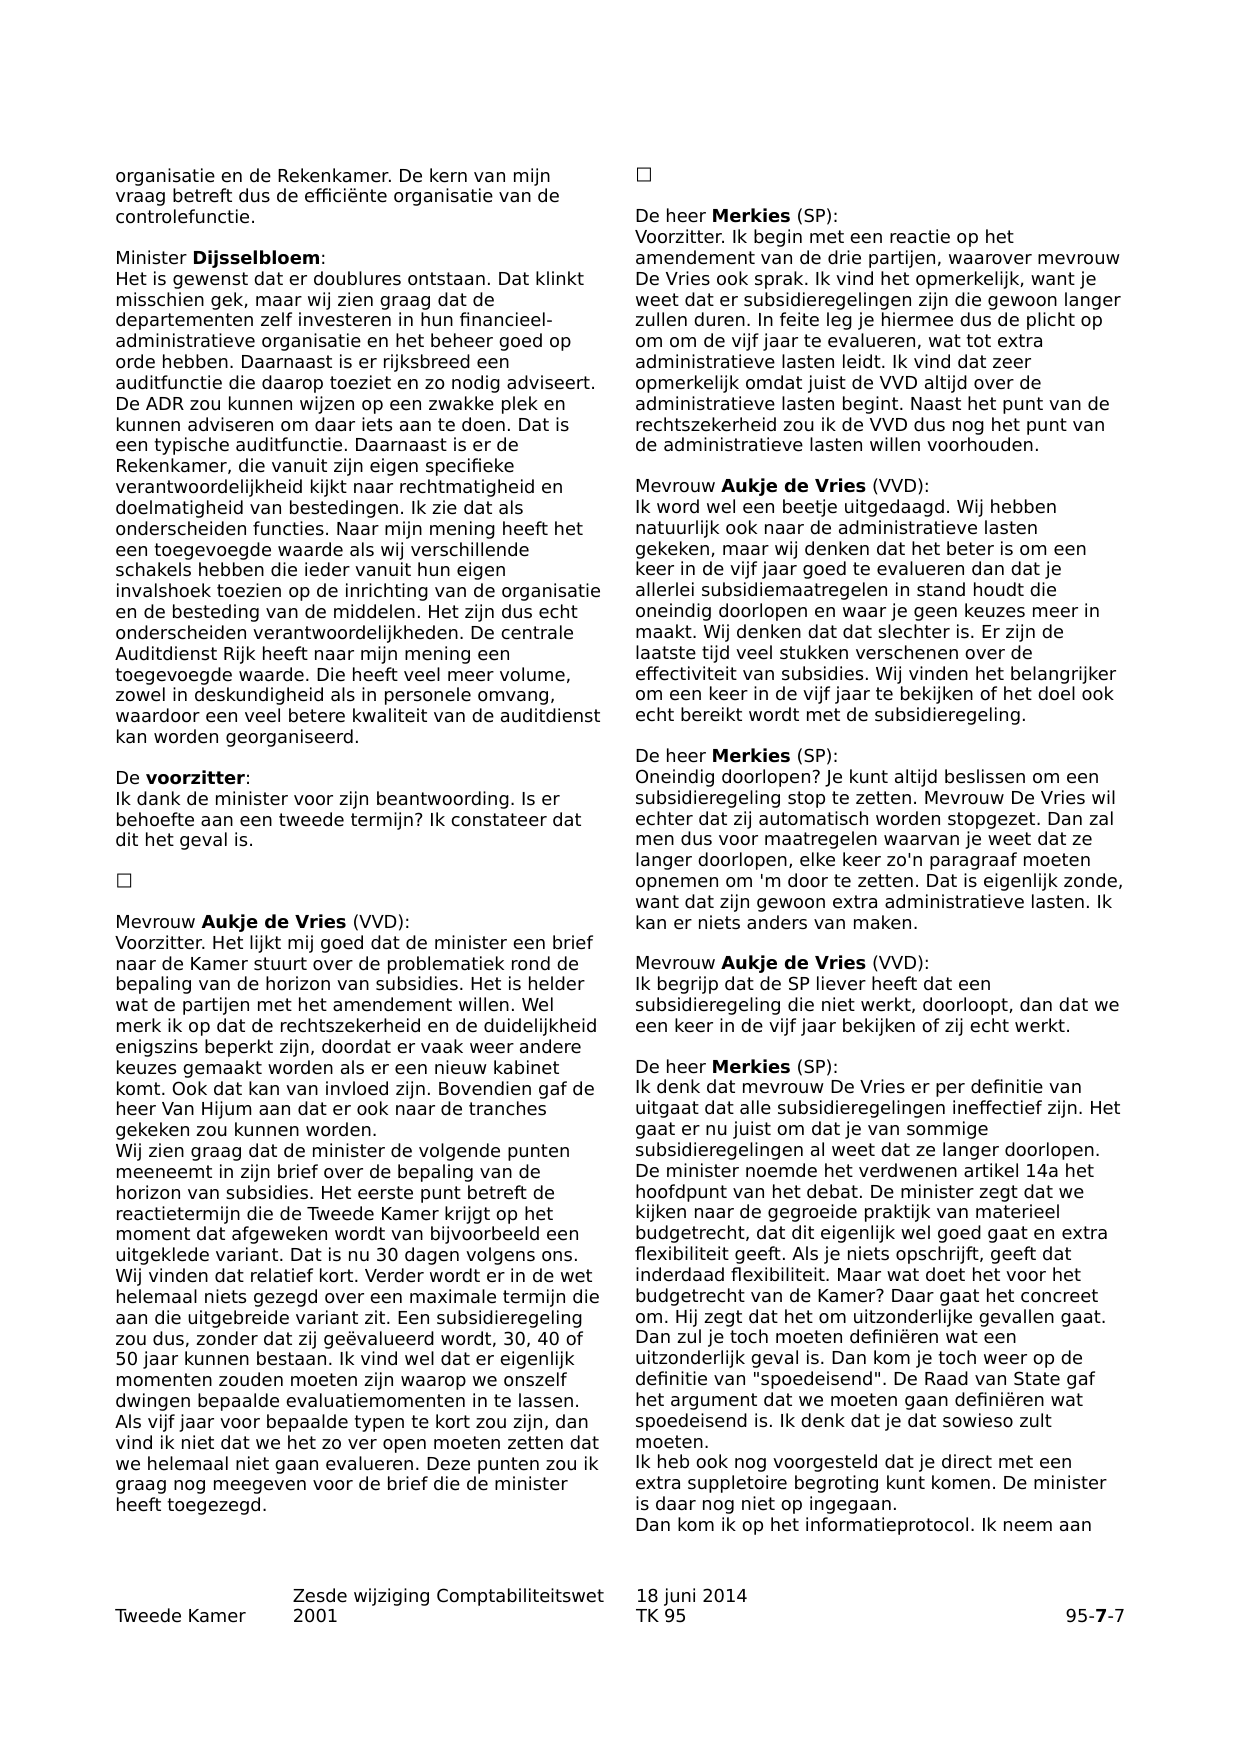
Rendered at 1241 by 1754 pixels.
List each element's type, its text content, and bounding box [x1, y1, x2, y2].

text Ik begrijp dat de SP liever heeft dat een subsidieregeling die niet werkt, doorloopt, dan dat we een keer in de vijf jaar bekijken of zij echt werkt. [635, 974, 1125, 1036]
text De heer Merkies (SP): [635, 746, 1125, 767]
text Het is gewenst dat er doublures ontstaan. Dat klinkt misschien gek, maar wij zien graag dat de departementen zelf investeren in hun financieel-administratieve organisatie en het beheer goed op orde hebben. Daarnaast is er rijksbreed een auditfunctie die daarop toeziet en zo nodig adviseert. De ADR zou kunnen wijzen op een zwakke plek en kunnen adviseren om daar iets aan te doen. Dat is een typische auditfunctie. Daarnaast is er de Rekenkamer, die vanuit zijn eigen specifieke verantwoordelijkheid kijkt naar rechtmatigheid en doelmatigheid van bestedingen. Ik zie dat als onderscheiden functies. Naar mijn mening heeft het een toegevoegde waarde als wij verschillende schakels hebben die ieder vanuit hun eigen invalshoek toezien op de inrichting van de organisatie en de besteding van de middelen. Het zijn dus echt onderscheiden verantwoordelijkheden. De centrale Auditdienst Rijk heeft naar mijn mening een toegevoegde waarde. Die heeft veel meer volume, zowel in deskundigheid als in personele omvang, waardoor een veel betere kwaliteit van de auditdienst kan worden georganiseerd. [115, 268, 605, 748]
text Ik denk dat mevrouw De Vries er per definitie van uitgaat dat alle subsidieregelingen ineffectief zijn. Het gaat er nu juist om dat je van sommige subsidieregelingen al weet dat ze langer doorlopen. [635, 1077, 1125, 1161]
text Wij zien graag dat de minister de volgende punten meeneemt in zijn brief over de bepaling van de horizon van subsidies. Het eerste punt betreft de reactietermijn die de Tweede Kamer krijgt op het moment dat afgeweken wordt van bijvoorbeeld een uitgeklede variant. Dat is nu 30 dagen volgens ons. Wij vinden dat relatief kort. Verder wordt er in de wet helemaal niets gezegd over een maximale termijn die aan die uitgebreide variant zit. Een subsidieregeling zou dus, zonder dat zij geëvalueerd wordt, 30, 40 of 50 jaar kunnen bestaan. Ik vind wel dat er eigenlijk momenten zouden moeten zijn waarop we onszelf dwingen bepaalde evaluatiemomenten in te lassen. Als vijf jaar voor bepaalde typen te kort zou zijn, dan vind ik niet dat we het zo ver open moeten zetten dat we helemaal niet gaan evalueren. Deze punten zou ik graag nog meegeven voor de brief die de minister heeft toegezegd. [115, 1141, 605, 1516]
text Mevrouw Aukje de Vries (VVD): [635, 476, 1125, 497]
text ⬜ [115, 871, 605, 892]
text Voorzitter. Het lijkt mij goed dat de minister een brief naar de Kamer stuurt over de problematiek rond de bepaling van de horizon van subsidies. Het is helder wat de partijen met het amendement willen. Wel merk ik op dat de rechtszekerheid en de duidelijkheid enigszins beperkt zijn, doordat er vaak weer andere keuzes gemaakt worden als er een nieuw kabinet komt. Ook dat kan van invloed zijn. Bovendien gaf de heer Van Hijum aan dat er ook naar de tranches gekeken zou kunnen worden. [115, 932, 605, 1141]
text Voorzitter. Ik begin met een reactie op het amendement van de drie partijen, waarover mevrouw De Vries ook sprak. Ik vind het opmerkelijk, want je weet dat er subsidieregelingen zijn die gewoon langer zullen duren. In feite leg je hiermee dus de plicht op om om de vijf jaar te evalueren, wat tot extra administratieve lasten leidt. Ik vind dat zeer opmerkelijk omdat juist de VVD altijd over de administratieve lasten begint. Naast het punt van de rechtszekerheid zou ik de VVD dus nog het punt van de administratieve lasten willen voorhouden. [635, 227, 1125, 456]
text Ik word wel een beetje uitgedaagd. Wij hebben natuurlijk ook naar de administratieve lasten gekeken, maar wij denken dat het beter is om een keer in de vijf jaar goed te evalueren dan dat je allerlei subsidiemaatregelen in stand houdt die oneindig doorlopen en waar je geen keuzes meer in maakt. Wij denken dat dat slechter is. Er zijn de laatste tijd veel stukken verschenen over de effectiviteit van subsidies. Wij vinden het belangrijker om een keer in de vijf jaar te bekijken of het doel ook echt bereikt wordt met de subsidieregeling. [635, 497, 1125, 726]
text Mevrouw Aukje de Vries (VVD): [115, 912, 605, 932]
text De minister noemde het verdwenen artikel 14a het hoofdpunt van het debat. De minister zegt dat we kijken naar de gegroeide praktijk van materieel budgetrecht, dat dit eigenlijk wel goed gaat en extra flexibiliteit geeft. Als je niets opschrijft, geeft dat inderdaad flexibiliteit. Maar wat doet het voor het budgetrecht van de Kamer? Daar gaat het concreet om. Hij zegt dat het om uitzonderlijke gevallen gaat. Dan zul je toch moeten definiëren wat een uitzonderlijk geval is. Dan kom je toch weer op de definitie van "spoedeisend". De Raad van State gaf het argument dat we moeten gaan definiëren wat spoedeisend is. Ik denk dat je dat sowieso zult moeten. [635, 1161, 1125, 1452]
text Ik dank de minister voor zijn beantwoording. Is er behoefte aan een tweede termijn? Ik constateer dat dit het geval is. [115, 788, 605, 851]
text Mevrouw Aukje de Vries (VVD): [635, 953, 1125, 974]
text Oneindig doorlopen? Je kunt altijd beslissen om een subsidieregeling stop te zetten. Mevrouw De Vries wil echter dat zij automatisch worden stopgezet. Dan zal men dus voor maatregelen waarvan je weet dat ze langer doorlopen, elke keer zo'n paragraaf moeten opnemen om 'm door te zetten. Dat is eigenlijk zonde, want dat zijn gewoon extra administratieve lasten. Ik kan er niets anders van maken. [635, 767, 1125, 933]
text organisatie en de Rekenkamer. De kern van mijn vraag betreft dus de efficiënte organisatie van de controlefunctie. [115, 165, 605, 228]
text De heer Merkies (SP): [635, 1056, 1125, 1077]
text De heer Merkies (SP): [635, 206, 1125, 227]
text ⬜ [635, 165, 1125, 186]
text De voorzitter: [115, 768, 605, 788]
text Ik heb ook nog voorgesteld dat je direct met een extra suppletoire begroting kunt komen. De minister is daar nog niet op ingegaan. [635, 1452, 1125, 1515]
text Dan kom ik op het informatieprotocol. Ik neem aan [635, 1515, 1125, 1536]
text Minister Dijsselbloem: [115, 248, 605, 268]
